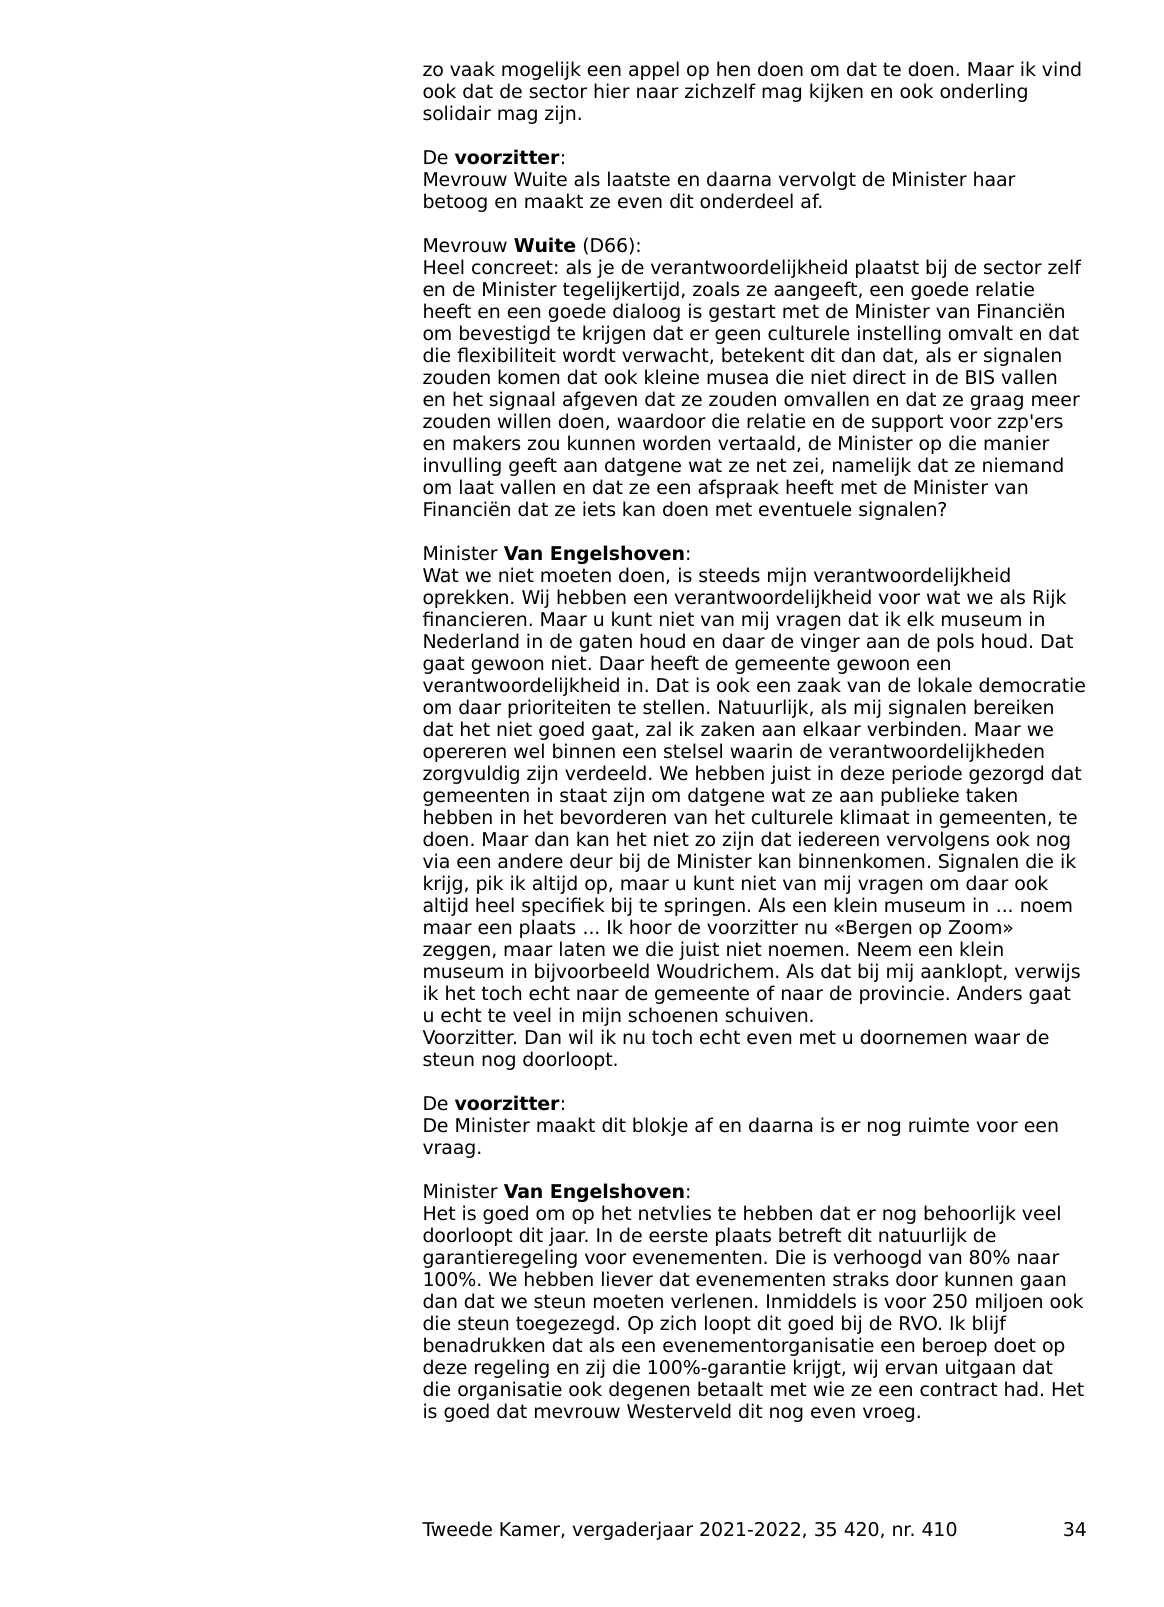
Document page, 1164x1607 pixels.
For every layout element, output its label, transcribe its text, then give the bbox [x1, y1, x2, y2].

text Heel concreet: als je de verantwoordelijkheid plaatst bij de sector zelf en de Minister tegelijkertijd, zoals ze aangeeft, een goede relatie heeft en een goede dialoog is gestart met de Minister van Financiën om bevestigd te krijgen dat er geen culturele instelling omvalt en dat die flexibiliteit wordt verwacht, betekent dit dan dat, als er signalen zouden komen dat ook kleine musea die niet direct in de BIS vallen en het signaal afgeven dat ze zouden omvallen en dat ze graag meer zouden willen doen, waardoor die relatie en de support voor zzp'ers en makers zou kunnen worden vertaald, de Minister op die manier invulling geeft aan datgene wat ze net zei, namelijk dat ze niemand om laat vallen en dat ze een afspraak heeft met de Minister van Financiën dat ze iets kan doen met eventuele signalen? [422, 257, 1087, 521]
text Mevrouw Wuite als laatste en daarna vervolgt de Minister haar betoog en maakt ze even dit onderdeel af. [422, 169, 1087, 213]
text Mevrouw Wuite (D66): [422, 235, 1087, 257]
text Minister Van Engelshoven: [422, 543, 1087, 565]
text De voorzitter: [422, 147, 1087, 169]
text Voorzitter. Dan wil ik nu toch echt even met u doornemen waar de steun nog doorloopt. [422, 1027, 1087, 1071]
text Wat we niet moeten doen, is steeds mijn verantwoordelijkheid oprekken. Wij hebben een verantwoordelijkheid voor wat we als Rijk financieren. Maar u kunt niet van mij vragen dat ik elk museum in Nederland in de gaten houd en daar de vinger aan de pols houd. Dat gaat gewoon niet. Daar heeft de gemeente gewoon een verantwoordelijkheid in. Dat is ook een zaak van de lokale democratie om daar prioriteiten te stellen. Natuurlijk, als mij signalen bereiken dat het niet goed gaat, zal ik zaken aan elkaar verbinden. Maar we opereren wel binnen een stelsel waarin de verantwoordelijkheden zorgvuldig zijn verdeeld. We hebben juist in deze periode gezorgd dat gemeenten in staat zijn om datgene wat ze aan publieke taken hebben in het bevorderen van het culturele klimaat in gemeenten, te doen. Maar dan kan het niet zo zijn dat iedereen vervolgens ook nog via een andere deur bij de Minister kan binnenkomen. Signalen die ik krijg, pik ik altijd op, maar u kunt niet van mij vragen om daar ook altijd heel specifiek bij te springen. Als een klein museum in ... noem maar een plaats ... Ik hoor de voorzitter nu «Bergen op Zoom» zeggen, maar laten we die juist niet noemen. Neem een klein museum in bijvoorbeeld Woudrichem. Als dat bij mij aanklopt, verwijs ik het toch echt naar de gemeente of naar de provincie. Anders gaat u echt te veel in mijn schoenen schuiven. [422, 565, 1087, 1027]
text Minister Van Engelshoven: [422, 1181, 1087, 1203]
text De Minister maakt dit blokje af en daarna is er nog ruimte voor een vraag. [422, 1115, 1087, 1159]
text Het is goed om op het netvlies te hebben dat er nog behoorlijk veel doorloopt dit jaar. In de eerste plaats betreft dit natuurlijk de garantieregeling voor evenementen. Die is verhoogd van 80% naar 100%. We hebben liever dat evenementen straks door kunnen gaan dan dat we steun moeten verlenen. Inmiddels is voor 250 miljoen ook die steun toegezegd. Op zich loopt dit goed bij de RVO. Ik blijf benadrukken dat als een evenementorganisatie een beroep doet op deze regeling en zij die 100%-garantie krijgt, wij ervan uitgaan dat die organisatie ook degenen betaalt met wie ze een contract had. Het is goed dat mevrouw Westerveld dit nog even vroeg. [422, 1203, 1087, 1423]
text zo vaak mogelijk een appel op hen doen om dat te doen. Maar ik vind ook dat de sector hier naar zichzelf mag kijken en ook onderling solidair mag zijn. [422, 59, 1087, 125]
text De voorzitter: [422, 1093, 1087, 1115]
